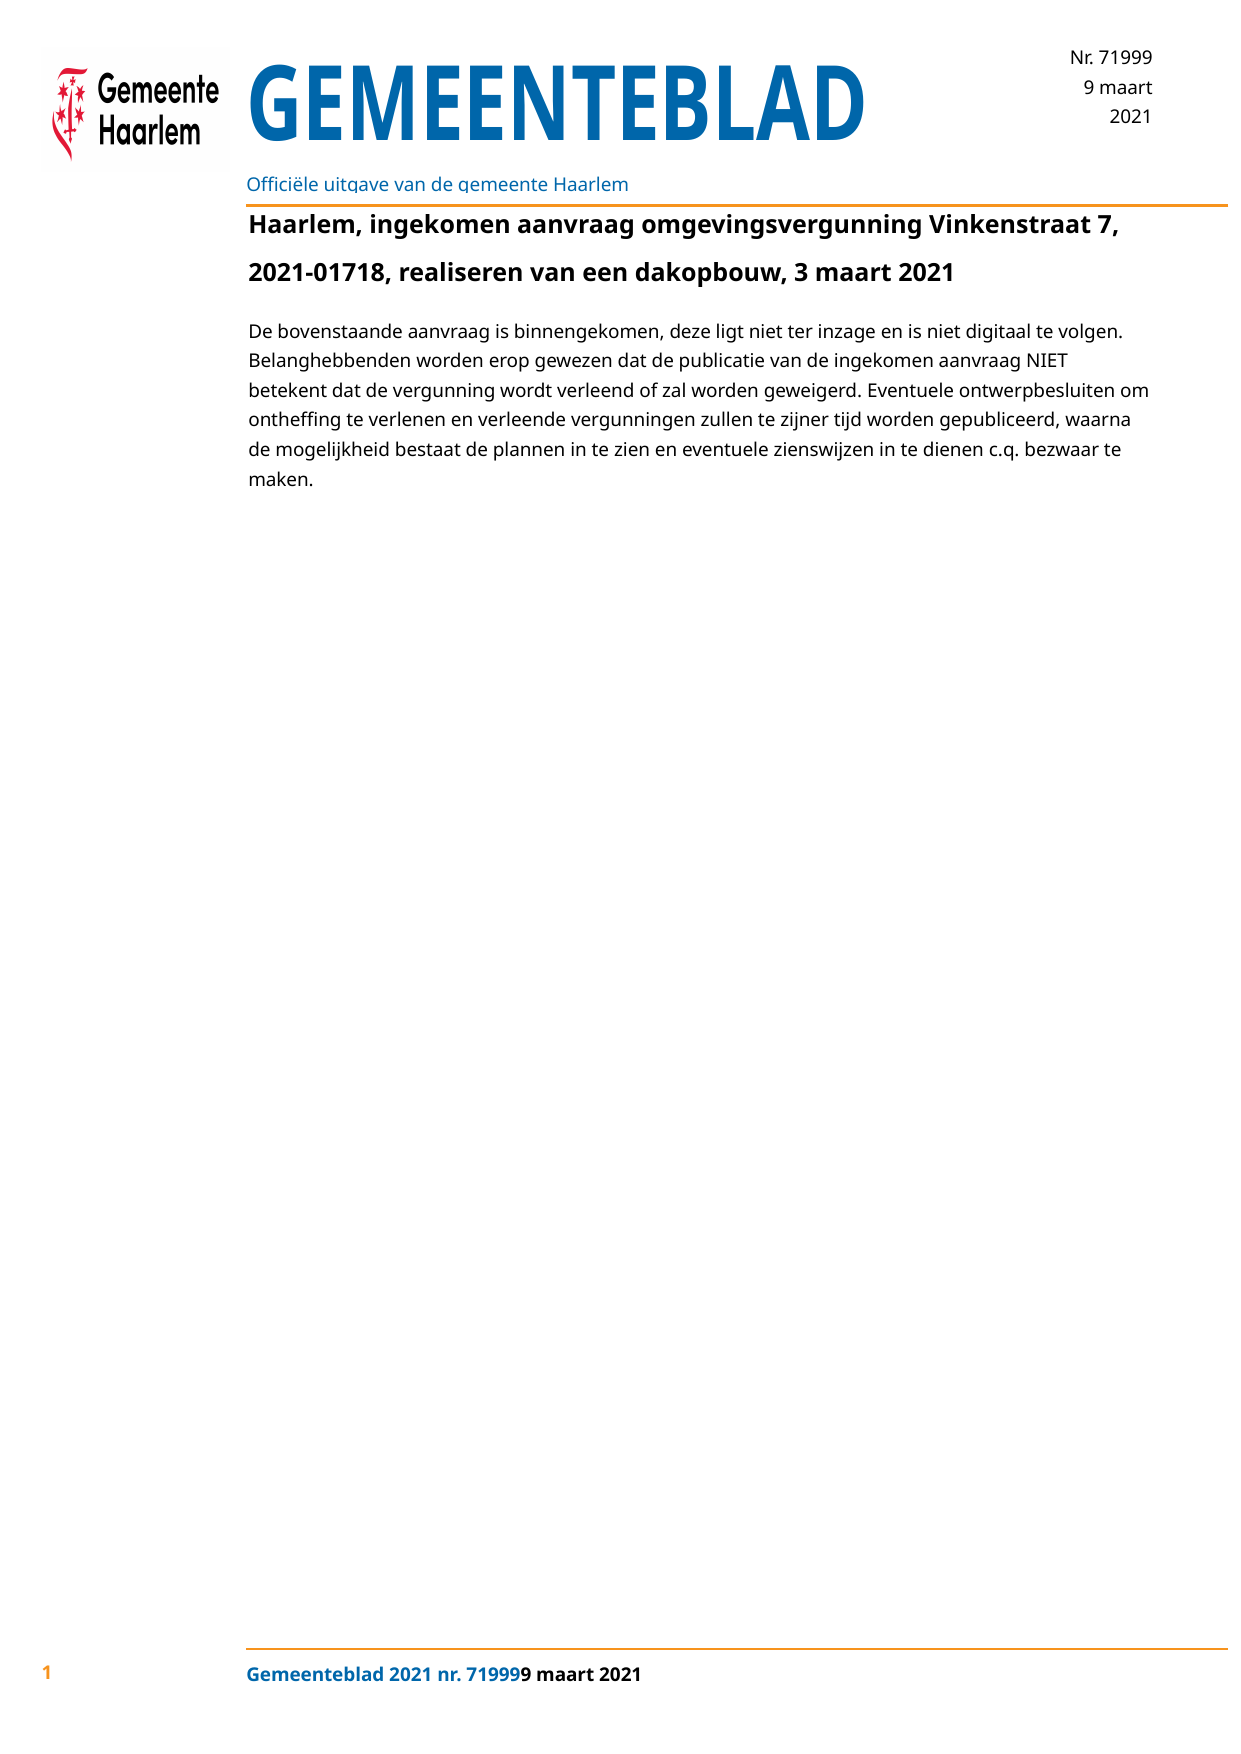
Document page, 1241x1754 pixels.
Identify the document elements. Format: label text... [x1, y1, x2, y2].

text De bovenstaande aanvraag is binnengekomen, deze ligt niet ter inzage en is niet digitaal te volgen. Belanghebbenden worden erop gewezen dat de publicatie van de ingekomen aanvraag NIET betekent dat de vergunning wordt verleend of zal worden geweigerd. Eventuele ontwerpbesluiten om ontheffing te verlenen en verleende vergunningen zullen te zijner tijd worden gepubliceerd, waarna de mogelijkheid bestaat de plannen in te zien en eventuele zienswijzen in te dienen c.q. bezwaar te maken. [248, 318, 1152, 492]
picture [41, 47, 231, 172]
text Haarlem, ingekomen aanvraag omgevingsvergunning Vinkenstraat 7, 2021-01718, realiseren van een dakopbouw, 3 maart 2021 [248, 207, 1152, 288]
